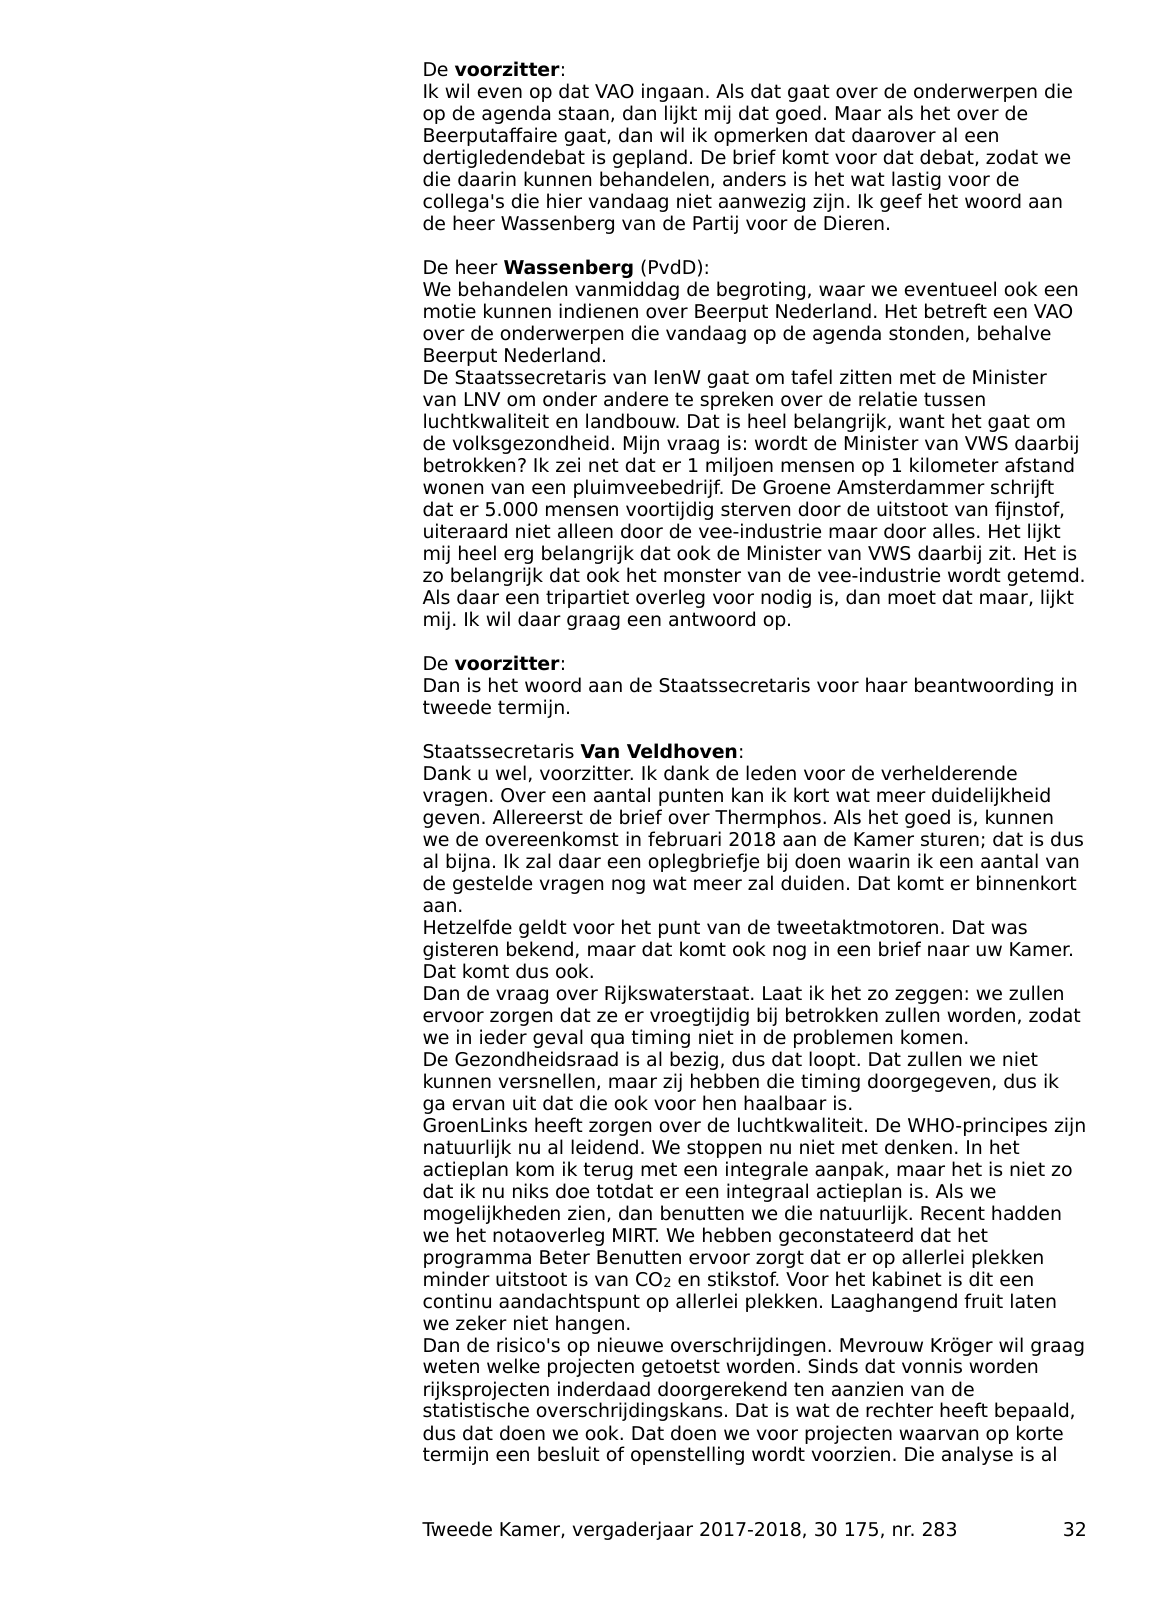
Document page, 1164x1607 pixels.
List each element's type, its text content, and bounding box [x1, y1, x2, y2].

text De heer Wassenberg (PvdD): [422, 257, 1087, 279]
text Dank u wel, voorzitter. Ik dank de leden voor de verhelderende vragen. Over een aantal punten kan ik kort wat meer duidelijkheid geven. Allereerst de brief over Thermphos. Als het goed is, kunnen we de overeenkomst in februari 2018 aan de Kamer sturen; dat is dus al bijna. Ik zal daar een oplegbriefje bij doen waarin ik een aantal van de gestelde vragen nog wat meer zal duiden. Dat komt er binnenkort aan. [422, 763, 1087, 917]
text Dan de risico's op nieuwe overschrijdingen. Mevrouw Kröger wil graag weten welke projecten getoetst worden. Sinds dat vonnis worden rijksprojecten inderdaad doorgerekend ten aanzien van de statistische overschrijdingskans. Dat is wat de rechter heeft bepaald, dus dat doen we ook. Dat doen we voor projecten waarvan op korte termijn een besluit of openstelling wordt voorzien. Die analyse is al [422, 1334, 1087, 1466]
text Staatssecretaris Van Veldhoven: [422, 741, 1087, 763]
text Dan de vraag over Rijkswaterstaat. Laat ik het zo zeggen: we zullen ervoor zorgen dat ze er vroegtijdig bij betrokken zullen worden, zodat we in ieder geval qua timing niet in de problemen komen. [422, 983, 1087, 1049]
text GroenLinks heeft zorgen over de luchtkwaliteit. De WHO-principes zijn natuurlijk nu al leidend. We stoppen nu niet met denken. In het actieplan kom ik terug met een integrale aanpak, maar het is niet zo dat ik nu niks doe totdat er een integraal actieplan is. Als we mogelijkheden zien, dan benutten we die natuurlijk. Recent hadden we het notaoverleg MIRT. We hebben geconstateerd dat het programma Beter Benutten ervoor zorgt dat er op allerlei plekken minder uitstoot is van CO2 en stikstof. Voor het kabinet is dit een continu aandachtspunt op allerlei plekken. Laaghangend fruit laten we zeker niet hangen. [422, 1115, 1087, 1334]
text De voorzitter: [422, 653, 1087, 675]
text Ik wil even op dat VAO ingaan. Als dat gaat over de onderwerpen die op de agenda staan, dan lijkt mij dat goed. Maar als het over de Beerputaffaire gaat, dan wil ik opmerken dat daarover al een dertigledendebat is gepland. De brief komt voor dat debat, zodat we die daarin kunnen behandelen, anders is het wat lastig voor de collega's die hier vandaag niet aanwezig zijn. Ik geef het woord aan de heer Wassenberg van de Partij voor de Dieren. [422, 81, 1087, 235]
text Dan is het woord aan de Staatssecretaris voor haar beantwoording in tweede termijn. [422, 675, 1087, 719]
text Hetzelfde geldt voor het punt van de tweetaktmotoren. Dat was gisteren bekend, maar dat komt ook nog in een brief naar uw Kamer. Dat komt dus ook. [422, 917, 1087, 983]
text We behandelen vanmiddag de begroting, waar we eventueel ook een motie kunnen indienen over Beerput Nederland. Het betreft een VAO over de onderwerpen die vandaag op de agenda stonden, behalve Beerput Nederland. [422, 279, 1087, 367]
text De Gezondheidsraad is al bezig, dus dat loopt. Dat zullen we niet kunnen versnellen, maar zij hebben die timing doorgegeven, dus ik ga ervan uit dat die ook voor hen haalbaar is. [422, 1049, 1087, 1115]
text De Staatssecretaris van IenW gaat om tafel zitten met de Minister van LNV om onder andere te spreken over de relatie tussen luchtkwaliteit en landbouw. Dat is heel belangrijk, want het gaat om de volksgezondheid. Mijn vraag is: wordt de Minister van VWS daarbij betrokken? Ik zei net dat er 1 miljoen mensen op 1 kilometer afstand wonen van een pluimveebedrijf. De Groene Amsterdammer schrijft dat er 5.000 mensen voortijdig sterven door de uitstoot van fijnstof, uiteraard niet alleen door de vee-industrie maar door alles. Het lijkt mij heel erg belangrijk dat ook de Minister van VWS daarbij zit. Het is zo belangrijk dat ook het monster van de vee-industrie wordt getemd. Als daar een tripartiet overleg voor nodig is, dan moet dat maar, lijkt mij. Ik wil daar graag een antwoord op. [422, 367, 1087, 631]
text De voorzitter: [422, 59, 1087, 81]
